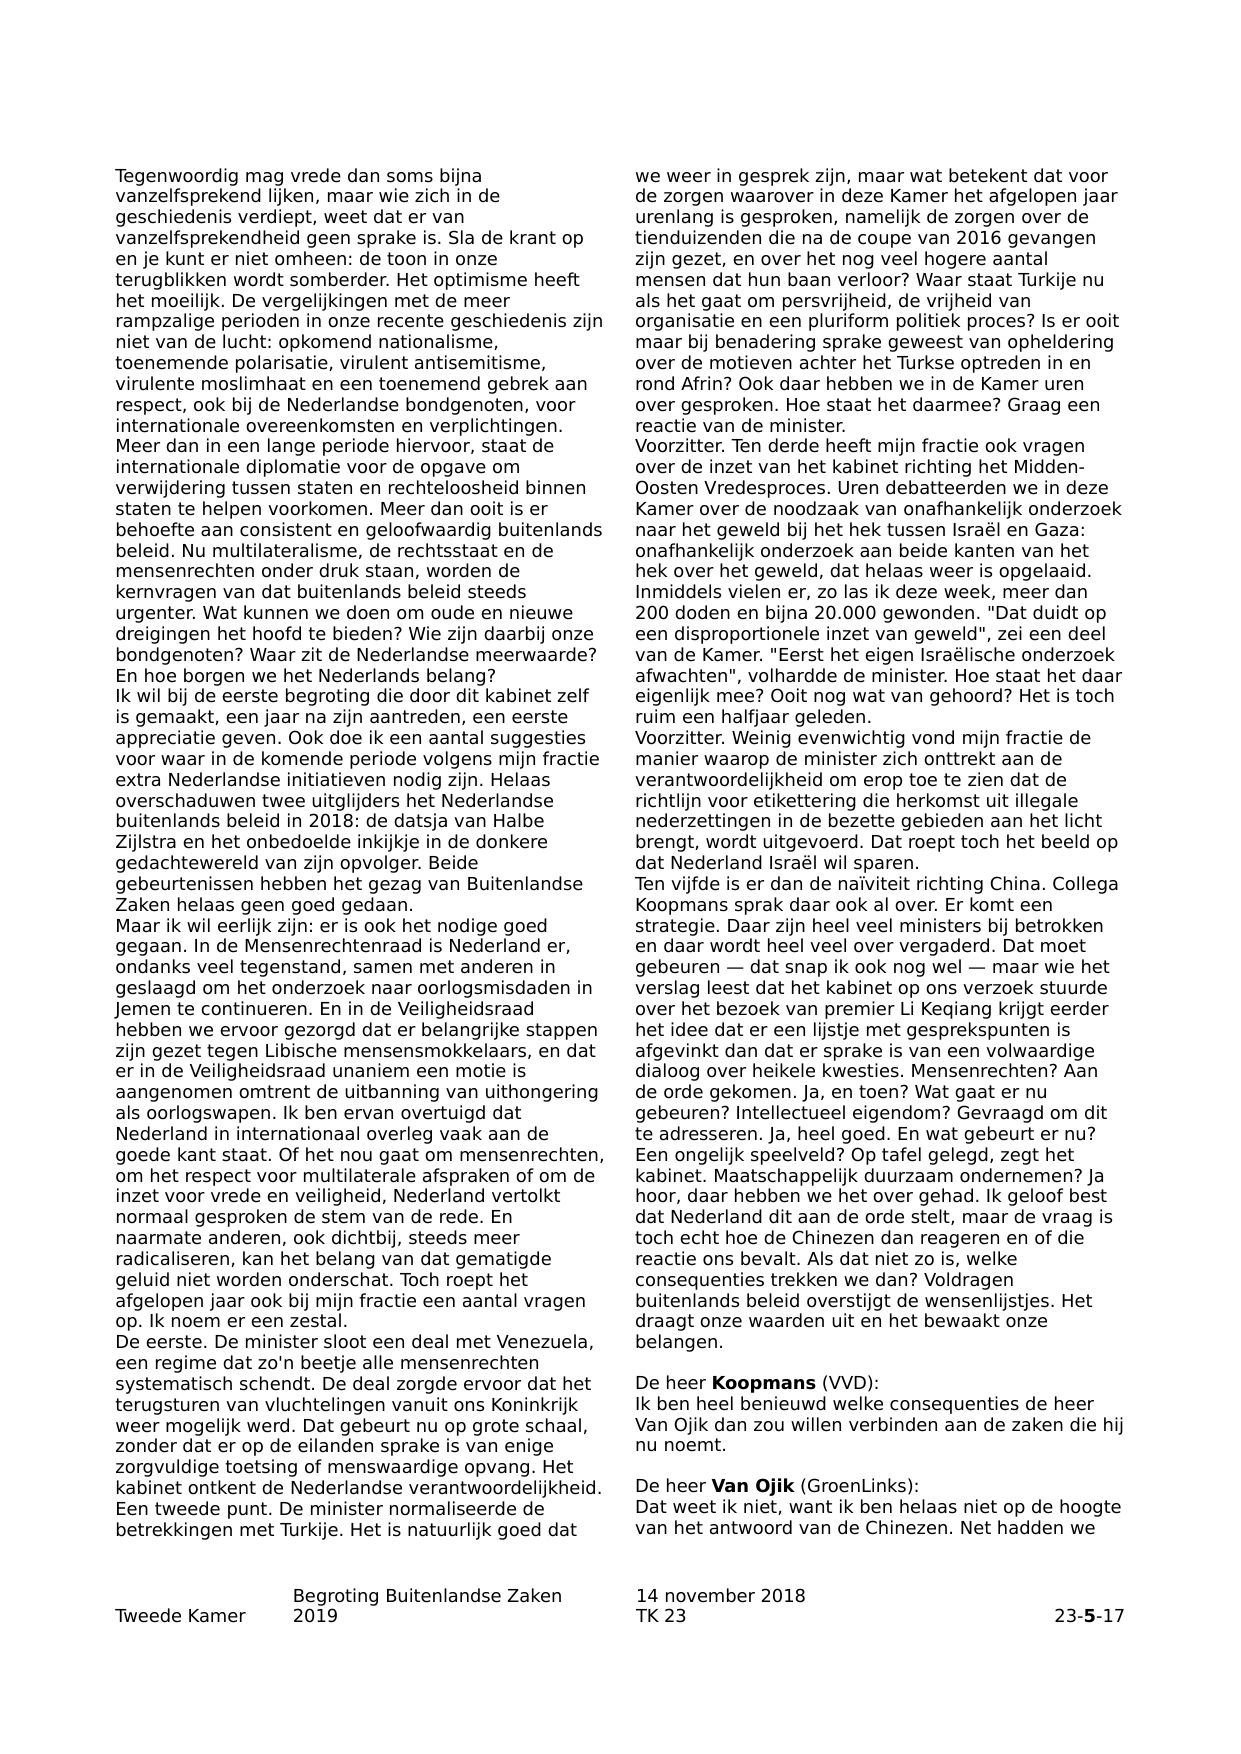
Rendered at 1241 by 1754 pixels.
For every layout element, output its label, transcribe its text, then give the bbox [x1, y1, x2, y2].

text Dat weet ik niet, want ik ben helaas niet op de hoogte van het antwoord van de Chinezen. Net hadden we [635, 1497, 1125, 1538]
text Voorzitter. Weinig evenwichtig vond mijn fractie de manier waarop de minister zich onttrekt aan de verantwoordelijkheid om erop toe te zien dat de richtlijn voor etikettering die herkomst uit illegale nederzettingen in de bezette gebieden aan het licht brengt, wordt uitgevoerd. Dat roept toch het beeld op dat Nederland Israël wil sparen. [635, 728, 1125, 874]
text De heer Van Ojik (GroenLinks): [635, 1476, 1125, 1497]
text Ik ben heel benieuwd welke consequenties de heer Van Ojik dan zou willen verbinden aan de zaken die hij nu noemt. [635, 1393, 1125, 1456]
text Tegenwoordig mag vrede dan soms bijna vanzelfsprekend lijken, maar wie zich in de geschiedenis verdiept, weet dat er van vanzelfsprekendheid geen sprake is. Sla de krant op en je kunt er niet omheen: de toon in onze terugblikken wordt somberder. Het optimisme heeft het moeilijk. De vergelijkingen met de meer rampzalige perioden in onze recente geschiedenis zijn niet van de lucht: opkomend nationalisme, toenemende polarisatie, virulent antisemitisme, virulente moslimhaat en een toenemend gebrek aan respect, ook bij de Nederlandse bondgenoten, voor internationale overeenkomsten en verplichtingen. Meer dan in een lange periode hiervoor, staat de internationale diplomatie voor de opgave om verwijdering tussen staten en rechteloosheid binnen staten te helpen voorkomen. Meer dan ooit is er behoefte aan consistent en geloofwaardig buitenlands beleid. Nu multilateralisme, de rechtsstaat en de mensenrechten onder druk staan, worden de kernvragen van dat buitenlands beleid steeds urgenter. Wat kunnen we doen om oude en nieuwe dreigingen het hoofd te bieden? Wie zijn daarbij onze bondgenoten? Waar zit de Nederlandse meerwaarde? En hoe borgen we het Nederlands belang? [115, 165, 605, 686]
text Ik wil bij de eerste begroting die door dit kabinet zelf is gemaakt, een jaar na zijn aantreden, een eerste appreciatie geven. Ook doe ik een aantal suggesties voor waar in de komende periode volgens mijn fractie extra Nederlandse initiatieven nodig zijn. Helaas overschaduwen twee uitglijders het Nederlandse buitenlands beleid in 2018: de datsja van Halbe Zijlstra en het onbedoelde inkijkje in de donkere gedachtewereld van zijn opvolger. Beide gebeurtenissen hebben het gezag van Buitenlandse Zaken helaas geen goed gedaan. [115, 686, 605, 915]
text Voorzitter. Ten derde heeft mijn fractie ook vragen over de inzet van het kabinet richting het Midden-Oosten Vredesproces. Uren debatteerden we in deze Kamer over de noodzaak van onafhankelijk onderzoek naar het geweld bij het hek tussen Israël en Gaza: onafhankelijk onderzoek aan beide kanten van het hek over het geweld, dat helaas weer is opgelaaid. Inmiddels vielen er, zo las ik deze week, meer dan 200 doden en bijna 20.000 gewonden. "Dat duidt op een disproportionele inzet van geweld", zei een deel van de Kamer. "Eerst het eigen Israëlische onderzoek afwachten", volhardde de minister. Hoe staat het daar eigenlijk mee? Ooit nog wat van gehoord? Het is toch ruim een halfjaar geleden. [635, 436, 1125, 728]
text Maar ik wil eerlijk zijn: er is ook het nodige goed gegaan. In de Mensenrechtenraad is Nederland er, ondanks veel tegenstand, samen met anderen in geslaagd om het onderzoek naar oorlogsmisdaden in Jemen te continueren. En in de Veiligheidsraad hebben we ervoor gezorgd dat er belangrijke stappen zijn gezet tegen Libische mensensmokkelaars, en dat er in de Veiligheidsraad unaniem een motie is aangenomen omtrent de uitbanning van uithongering als oorlogswapen. Ik ben ervan overtuigd dat Nederland in internationaal overleg vaak aan de goede kant staat. Of het nou gaat om mensenrechten, om het respect voor multilaterale afspraken of om de inzet voor vrede en veiligheid, Nederland vertolkt normaal gesproken de stem van de rede. En naarmate anderen, ook dichtbij, steeds meer radicaliseren, kan het belang van dat gematigde geluid niet worden onderschat. Toch roept het afgelopen jaar ook bij mijn fractie een aantal vragen op. Ik noem er een zestal. [115, 915, 605, 1332]
text Een tweede punt. De minister normaliseerde de betrekkingen met Turkije. Het is natuurlijk goed dat [115, 1499, 605, 1540]
text De heer Koopmans (VVD): [635, 1373, 1125, 1393]
text Ten vijfde is er dan de naïviteit richting China. Collega Koopmans sprak daar ook al over. Er komt een strategie. Daar zijn heel veel ministers bij betrokken en daar wordt heel veel over vergaderd. Dat moet gebeuren — dat snap ik ook nog wel — maar wie het verslag leest dat het kabinet op ons verzoek stuurde over het bezoek van premier Li Keqiang krijgt eerder het idee dat er een lijstje met gesprekspunten is afgevinkt dan dat er sprake is van een volwaardige dialoog over heikele kwesties. Mensenrechten? Aan de orde gekomen. Ja, en toen? Wat gaat er nu gebeuren? Intellectueel eigendom? Gevraagd om dit te adresseren. Ja, heel goed. En wat gebeurt er nu? Een ongelijk speelveld? Op tafel gelegd, zegt het kabinet. Maatschappelijk duurzaam ondernemen? Ja hoor, daar hebben we het over gehad. Ik geloof best dat Nederland dit aan de orde stelt, maar de vraag is toch echt hoe de Chinezen dan reageren en of die reactie ons bevalt. Als dat niet zo is, welke consequenties trekken we dan? Voldragen buitenlands beleid overstijgt de wensenlijstjes. Het draagt onze waarden uit en het bewaakt onze belangen. [635, 874, 1125, 1353]
text we weer in gesprek zijn, maar wat betekent dat voor de zorgen waarover in deze Kamer het afgelopen jaar urenlang is gesproken, namelijk de zorgen over de tienduizenden die na de coupe van 2016 gevangen zijn gezet, en over het nog veel hogere aantal mensen dat hun baan verloor? Waar staat Turkije nu als het gaat om persvrijheid, de vrijheid van organisatie en een pluriform politiek proces? Is er ooit maar bij benadering sprake geweest van opheldering over de motieven achter het Turkse optreden in en rond Afrin? Ook daar hebben we in de Kamer uren over gesproken. Hoe staat het daarmee? Graag een reactie van de minister. [635, 165, 1125, 436]
text De eerste. De minister sloot een deal met Venezuela, een regime dat zo'n beetje alle mensenrechten systematisch schendt. De deal zorgde ervoor dat het terugsturen van vluchtelingen vanuit ons Koninkrijk weer mogelijk werd. Dat gebeurt nu op grote schaal, zonder dat er op de eilanden sprake is van enige zorgvuldige toetsing of menswaardige opvang. Het kabinet ontkent de Nederlandse verantwoordelijkheid. [115, 1332, 605, 1499]
